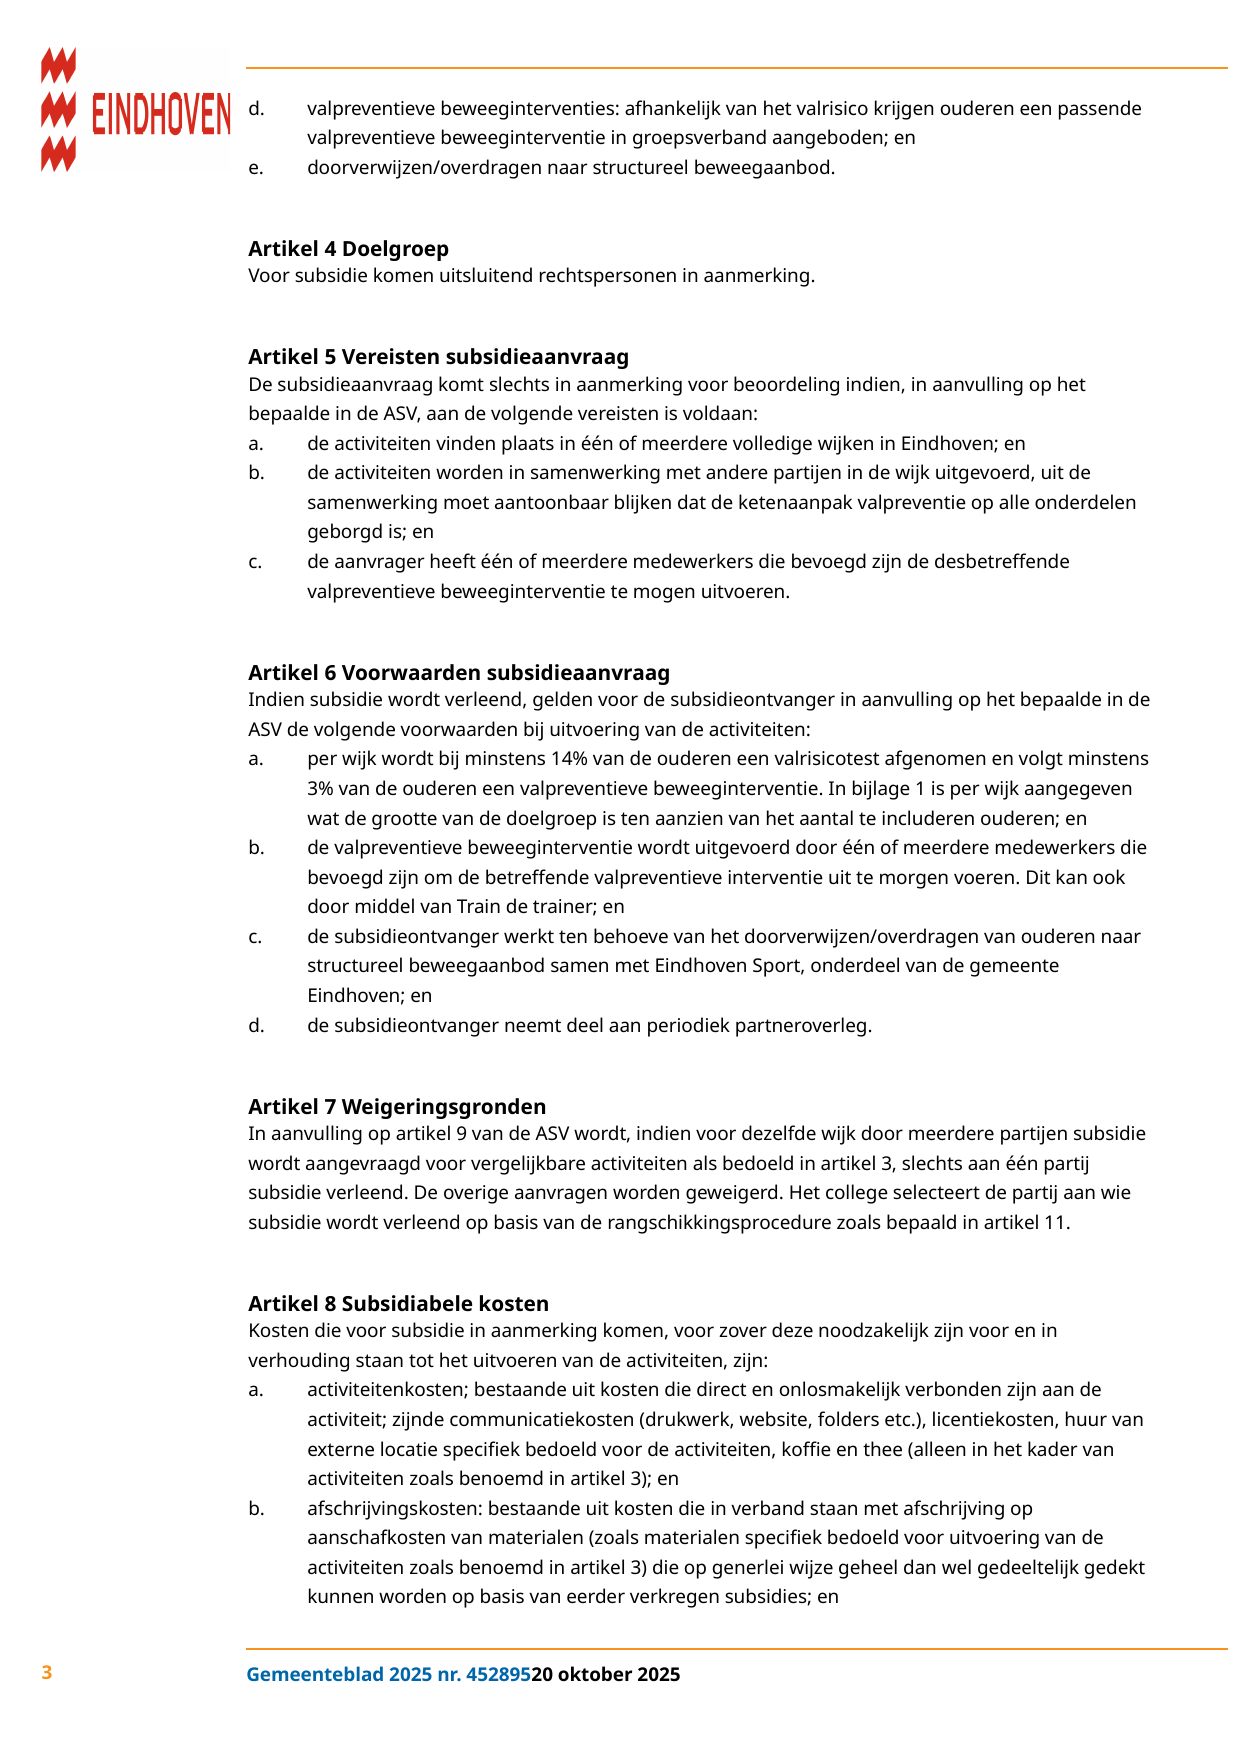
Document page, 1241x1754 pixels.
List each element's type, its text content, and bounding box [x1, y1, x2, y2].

text Artikel 8 Subsidiabele kosten [248, 1289, 1152, 1317]
text Artikel 7 Weigeringsgronden [248, 1092, 1152, 1120]
list de activiteiten vinden plaats in één of meerdere volledige wijken in Eindhoven; en [248, 430, 1152, 456]
picture [41, 47, 231, 172]
text Artikel 6 Voorwaarden subsidieaanvraag [248, 658, 1152, 686]
list doorverwijzen/overdragen naar structureel beweegaanbod. [248, 154, 1152, 180]
text Artikel 4 Doelgroep [248, 234, 1152, 262]
list valpreventieve beweeginterventies: afhankelijk van het valrisico krijgen ouderen een passende valpreventieve beweeginterventie in groepsverband aangeboden; en [248, 95, 1152, 150]
list per wijk wordt bij minstens 14% van de ouderen een valrisicotest afgenomen en volgt minstens 3% van de ouderen een valpreventieve beweeginterventie. In bijlage 1 is per wijk aangegeven wat de grootte van de doelgroep is ten aanzien van het aantal te includeren ouderen; en [248, 746, 1152, 830]
list de activiteiten worden in samenwerking met andere partijen in de wijk uitgevoerd, uit de samenwerking moet aantoonbaar blijken dat de ketenaanpak valpreventie op alle onderdelen geborgd is; en [248, 459, 1152, 544]
list activiteitenkosten; bestaande uit kosten die direct en onlosmakelijk verbonden zijn aan de activiteit; zijnde communicatiekosten (drukwerk, website, folders etc.), licentiekosten, huur van externe locatie specifiek bedoeld voor de activiteiten, koffie en thee (alleen in het kader van activiteiten zoals benoemd in artikel 3); en [248, 1377, 1152, 1491]
list de aanvrager heeft één of meerdere medewerkers die bevoegd zijn de desbetreffende valpreventieve beweeginterventie te mogen uitvoeren. [248, 548, 1152, 604]
list de valpreventieve beweeginterventie wordt uitgevoerd door één of meerdere medewerkers die bevoegd zijn om de betreffende valpreventieve interventie uit te morgen voeren. Dit kan ook door middel van Train de trainer; en [248, 834, 1152, 919]
text Indien subsidie wordt verleend, gelden voor de subsidieontvanger in aanvulling op het bepaalde in de ASV de volgende voorwaarden bij uitvoering van de activiteiten: [248, 686, 1152, 742]
text In aanvulling op artikel 9 van de ASV wordt, indien voor dezelfde wijk door meerdere partijen subsidie wordt aangevraagd voor vergelijkbare activiteiten als bedoeld in artikel 3, slechts aan één partij subsidie verleend. De overige aanvragen worden geweigerd. Het college selecteert de partij aan wie subsidie wordt verleend op basis van de rangschikkingsprocedure zoals bepaald in artikel 11. [248, 1120, 1152, 1235]
text Kosten die voor subsidie in aanmerking komen, voor zover deze noodzakelijk zijn voor en in verhouding staan tot het uitvoeren van de activiteiten, zijn: [248, 1317, 1152, 1373]
text Voor subsidie komen uitsluitend rechtspersonen in aanmerking. [248, 262, 1152, 288]
text Artikel 5 Vereisten subsidieaanvraag [248, 342, 1152, 371]
text De subsidieaanvraag komt slechts in aanmerking voor beoordeling indien, in aanvulling op het bepaalde in de ASV, aan de volgende vereisten is voldaan: [248, 371, 1152, 426]
list de subsidieontvanger neemt deel aan periodiek partneroverleg. [248, 1012, 1152, 1037]
list afschrijvingskosten: bestaande uit kosten die in verband staan met afschrijving op aanschafkosten van materialen (zoals materialen specifiek bedoeld voor uitvoering van de activiteiten zoals benoemd in artikel 3) die op generlei wijze geheel dan wel gedeeltelijk gedekt kunnen worden op basis van eerder verkregen subsidies; en [248, 1495, 1152, 1609]
list de subsidieontvanger werkt ten behoeve van het doorverwijzen/overdragen van ouderen naar structureel beweegaanbod samen met Eindhoven Sport, onderdeel van de gemeente Eindhoven; en [248, 923, 1152, 1008]
